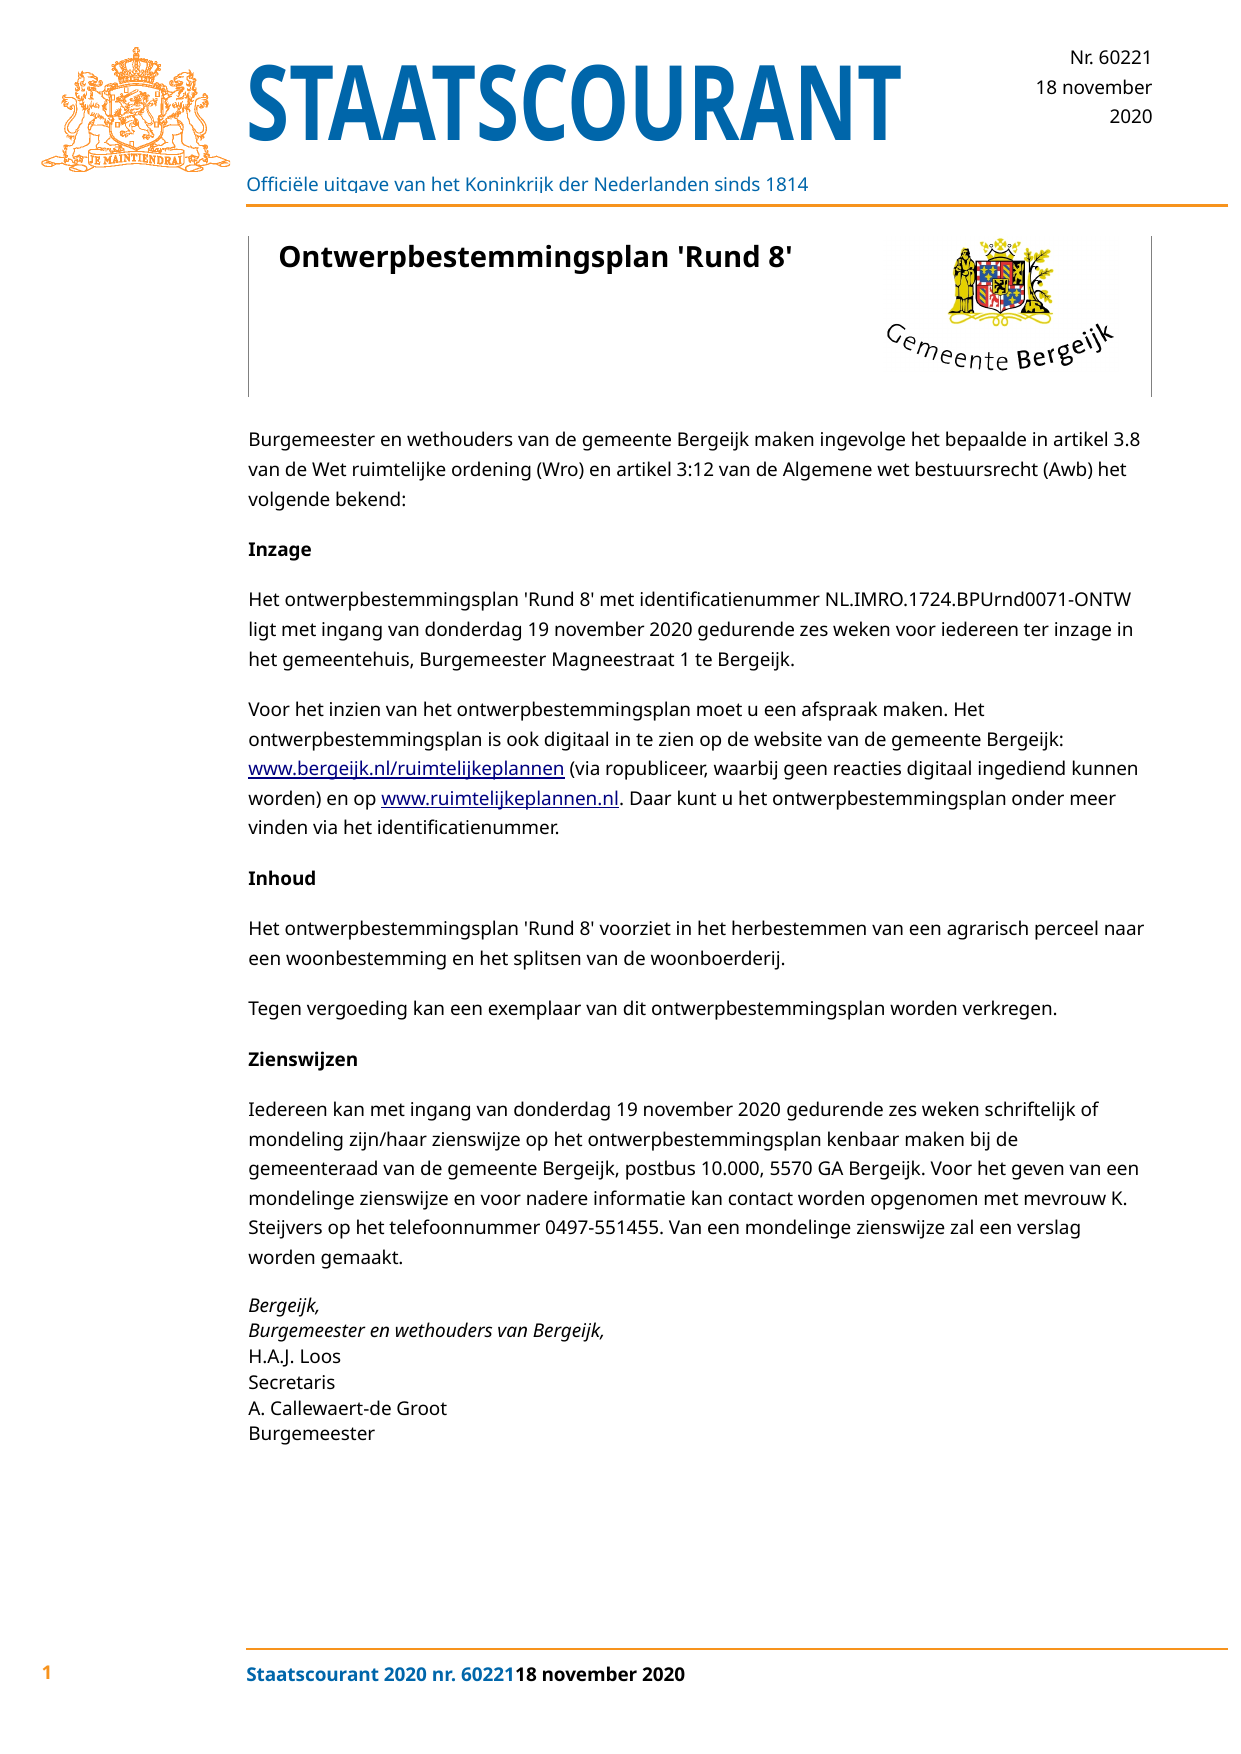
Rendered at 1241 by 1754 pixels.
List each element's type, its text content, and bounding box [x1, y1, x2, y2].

picture [882, 236, 1119, 372]
table_header Ontwerpbestemmingsplan 'Rund 8' [249, 236, 850, 397]
text Secretaris [248, 1369, 1152, 1395]
text A. Callewaert-de Groot [248, 1395, 1152, 1421]
picture [41, 47, 231, 172]
text Inzage [248, 536, 1152, 562]
text Burgemeester en wethouders van de gemeente Bergeijk maken ingevolge het bepaalde in artikel 3.8 van de Wet ruimtelijke ordening (Wro) en artikel 3:12 van de Algemene wet bestuursrecht (Awb) het volgende bekend: [248, 427, 1152, 512]
text Zienswijzen [248, 1046, 1152, 1072]
text Het ontwerpbestemmingsplan 'Rund 8' voorziet in het herbestemmen van een agrarisch perceel naar een woonbestemming en het splitsen van de woonboerderij. [248, 915, 1152, 971]
table_header [850, 236, 1151, 397]
text Inhoud [248, 865, 1152, 891]
text Burgemeester en wethouders van Bergeijk, [248, 1318, 1152, 1343]
text Bergeijk, [248, 1292, 1152, 1318]
text Burgemeester [248, 1421, 1152, 1446]
text H.A.J. Loos [248, 1343, 1152, 1369]
text Tegen vergoeding kan een exemplaar van dit ontwerpbestemmingsplan worden verkregen. [248, 995, 1152, 1021]
text Het ontwerpbestemmingsplan 'Rund 8' met identificatienummer NL.IMRO.1724.BPUrnd0071-ONTW ligt met ingang van donderdag 19 november 2020 gedurende zes weken voor iedereen ter inzage in het gemeentehuis, Burgemeester Magneestraat 1 te Bergeijk. [248, 587, 1152, 672]
text Iedereen kan met ingang van donderdag 19 november 2020 gedurende zes weken schriftelijk of mondeling zijn/haar zienswijze op het ontwerpbestemmingsplan kenbaar maken bij de gemeenteraad van de gemeente Bergeijk, postbus 10.000, 5570 GA Bergeijk. Voor het geven van een mondelinge zienswijze en voor nadere informatie kan contact worden opgenomen met mevrouw K. Steijvers op het telefoonnummer 0497-551455. Van een mondelinge zienswijze zal een verslag worden gemaakt. [248, 1096, 1152, 1270]
text Voor het inzien van het ontwerpbestemmingsplan moet u een afspraak maken. Het ontwerpbestemmingsplan is ook digitaal in te zien op de website van de gemeente Bergeijk: www.bergeijk.nl/ruimtelijkeplannen (via ropubliceer, waarbij geen reacties digitaal ingediend kunnen worden) en op www.ruimtelijkeplannen.nl. Daar kunt u het ontwerpbestemmingsplan onder meer vinden via het identificatienummer. [248, 696, 1152, 840]
